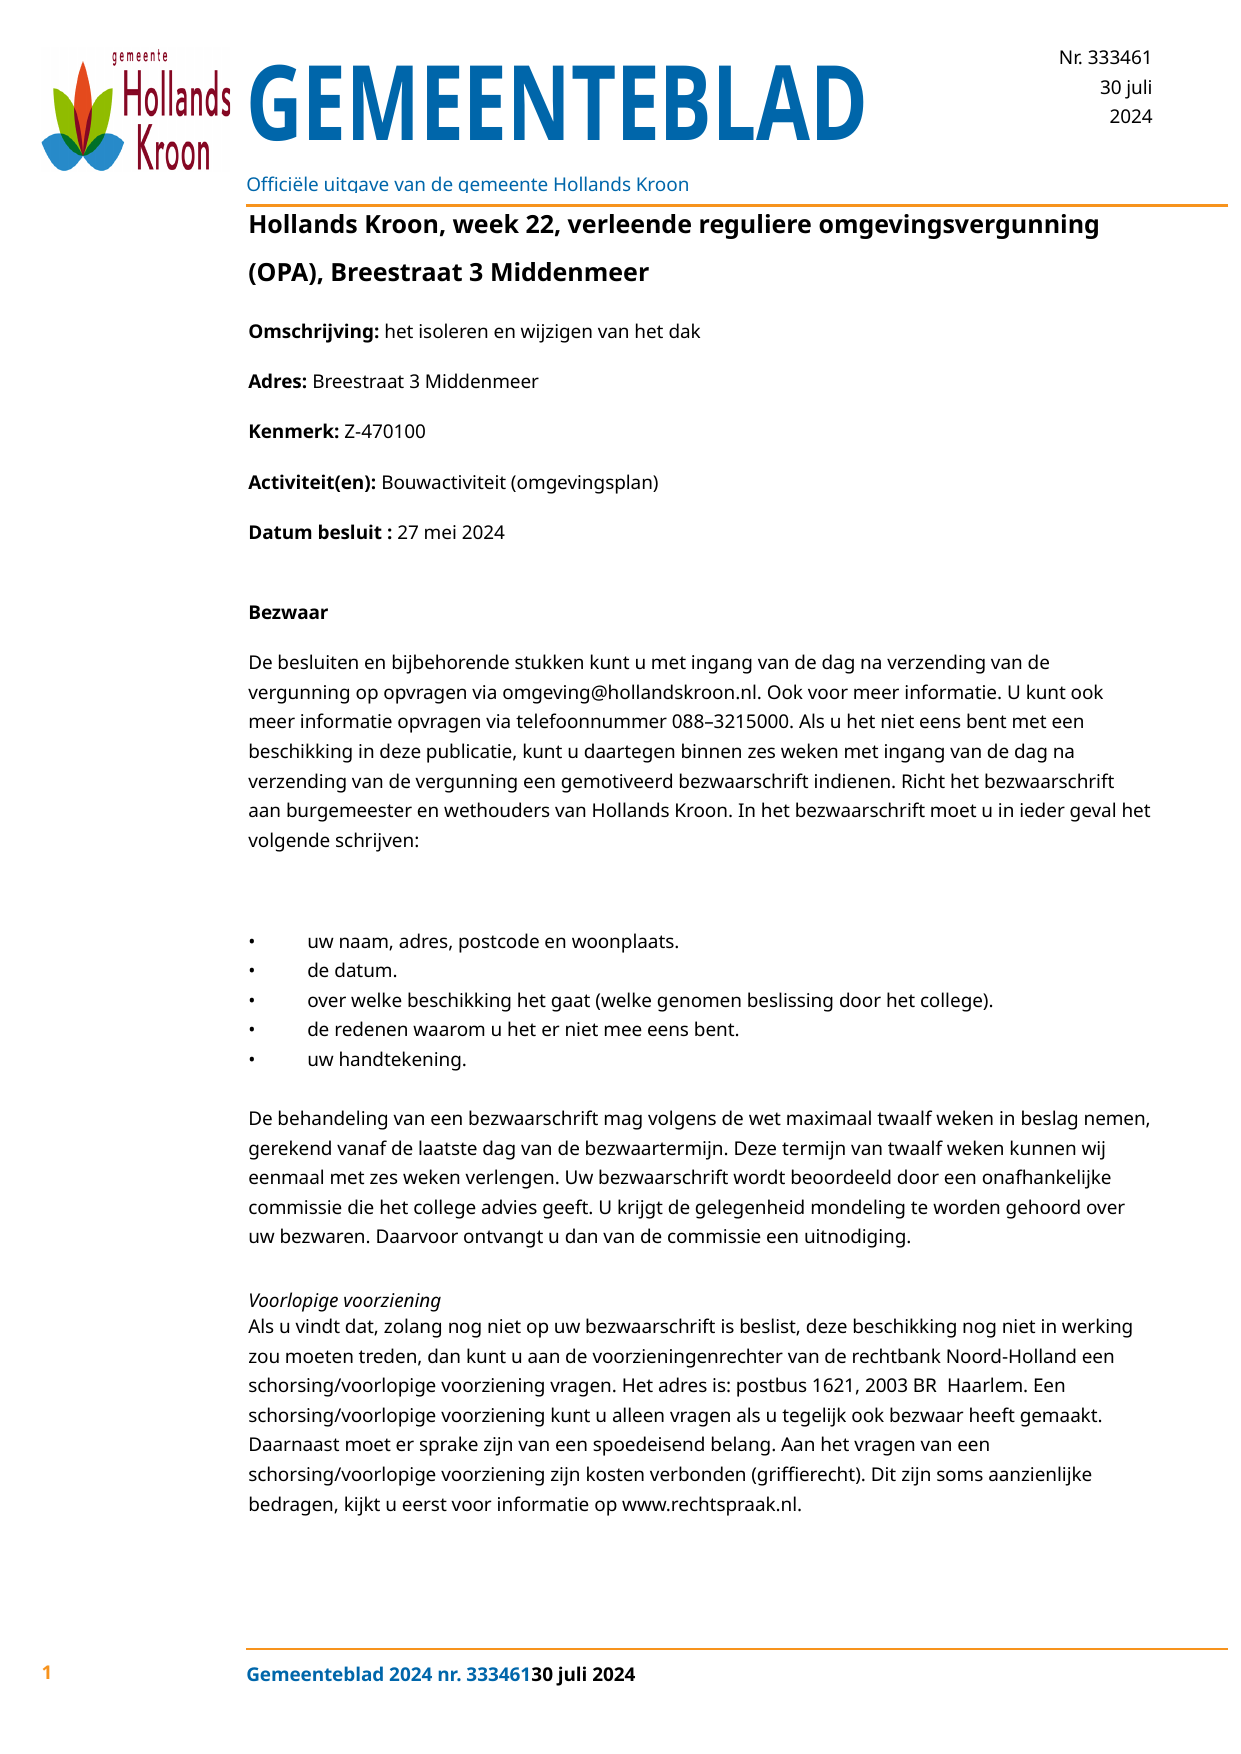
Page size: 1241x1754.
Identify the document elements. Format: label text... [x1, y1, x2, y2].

text De besluiten en bijbehorende stukken kunt u met ingang van de dag na verzending van de vergunning op opvragen via omgeving@hollandskroon.nl. Ook voor meer informatie. U kunt ook meer informatie opvragen via telefoonnummer 088–3215000. Als u het niet eens bent met een beschikking in deze publicatie, kunt u daartegen binnen zes weken met ingang van de dag na verzending van de vergunning een gemotiveerd bezwaarschrift indienen. Richt het bezwaarschrift aan burgemeester en wethouders van Hollands Kroon. In het bezwaarschrift moet u in ieder geval het volgende schrijven: [248, 649, 1152, 853]
text Activiteit(en): Bouwactiviteit (omgevingsplan) [248, 469, 1152, 495]
text Als u vindt dat, zolang nog niet op uw bezwaarschrift is beslist, deze beschikking nog niet in werking zou moeten treden, dan kunt u aan de voorzieningenrechter van de rechtbank Noord-Holland een schorsing/voorlopige voorziening vragen. Het adres is: postbus 1621, 2003 BR Haarlem. Een schorsing/voorlopige voorziening kunt u alleen vragen als u tegelijk ook bezwaar heeft gemaakt. Daarnaast moet er sprake zijn van een spoedeisend belang. Aan het vragen van een schorsing/voorlopige voorziening zijn kosten verbonden (griffierecht). Dit zijn soms aanzienlijke bedragen, kijkt u eerst voor informatie op www.rechtspraak.nl. [248, 1313, 1152, 1517]
text Datum besluit : 27 mei 2024 [248, 519, 1152, 545]
picture [41, 47, 231, 172]
text Voorlopige voorziening [248, 1288, 1152, 1313]
list de redenen waarom u het er niet mee eens bent. [248, 1017, 1152, 1042]
text Bezwaar [248, 599, 1152, 625]
text Adres: Breestraat 3 Middenmeer [248, 368, 1152, 394]
list uw naam, adres, postcode en woonplaats. [248, 928, 1152, 953]
text Omschrijving: het isoleren en wijzigen van het dak [248, 318, 1152, 344]
list de datum. [248, 957, 1152, 983]
list over welke beschikking het gaat (welke genomen beslissing door het college). [248, 987, 1152, 1013]
text Kenmerk: Z-470100 [248, 419, 1152, 444]
text De behandeling van een bezwaarschrift mag volgens de wet maximaal twaalf weken in beslag nemen, gerekend vanaf de laatste dag van de bezwaartermijn. Deze termijn van twaalf weken kunnen wij eenmaal met zes weken verlengen. Uw bezwaarschrift wordt beoordeeld door een onafhankelijke commissie die het college advies geeft. U krijgt de gelegenheid mondeling te worden gehoord over uw bezwaren. Daarvoor ontvangt u dan van de commissie een uitnodiging. [248, 1105, 1152, 1249]
list uw handtekening. [248, 1046, 1152, 1072]
text Hollands Kroon, week 22, verleende reguliere omgevingsvergunning (OPA), Breestraat 3 Middenmeer [248, 207, 1152, 288]
table_header [248, 570, 700, 596]
table_header [700, 570, 1152, 596]
